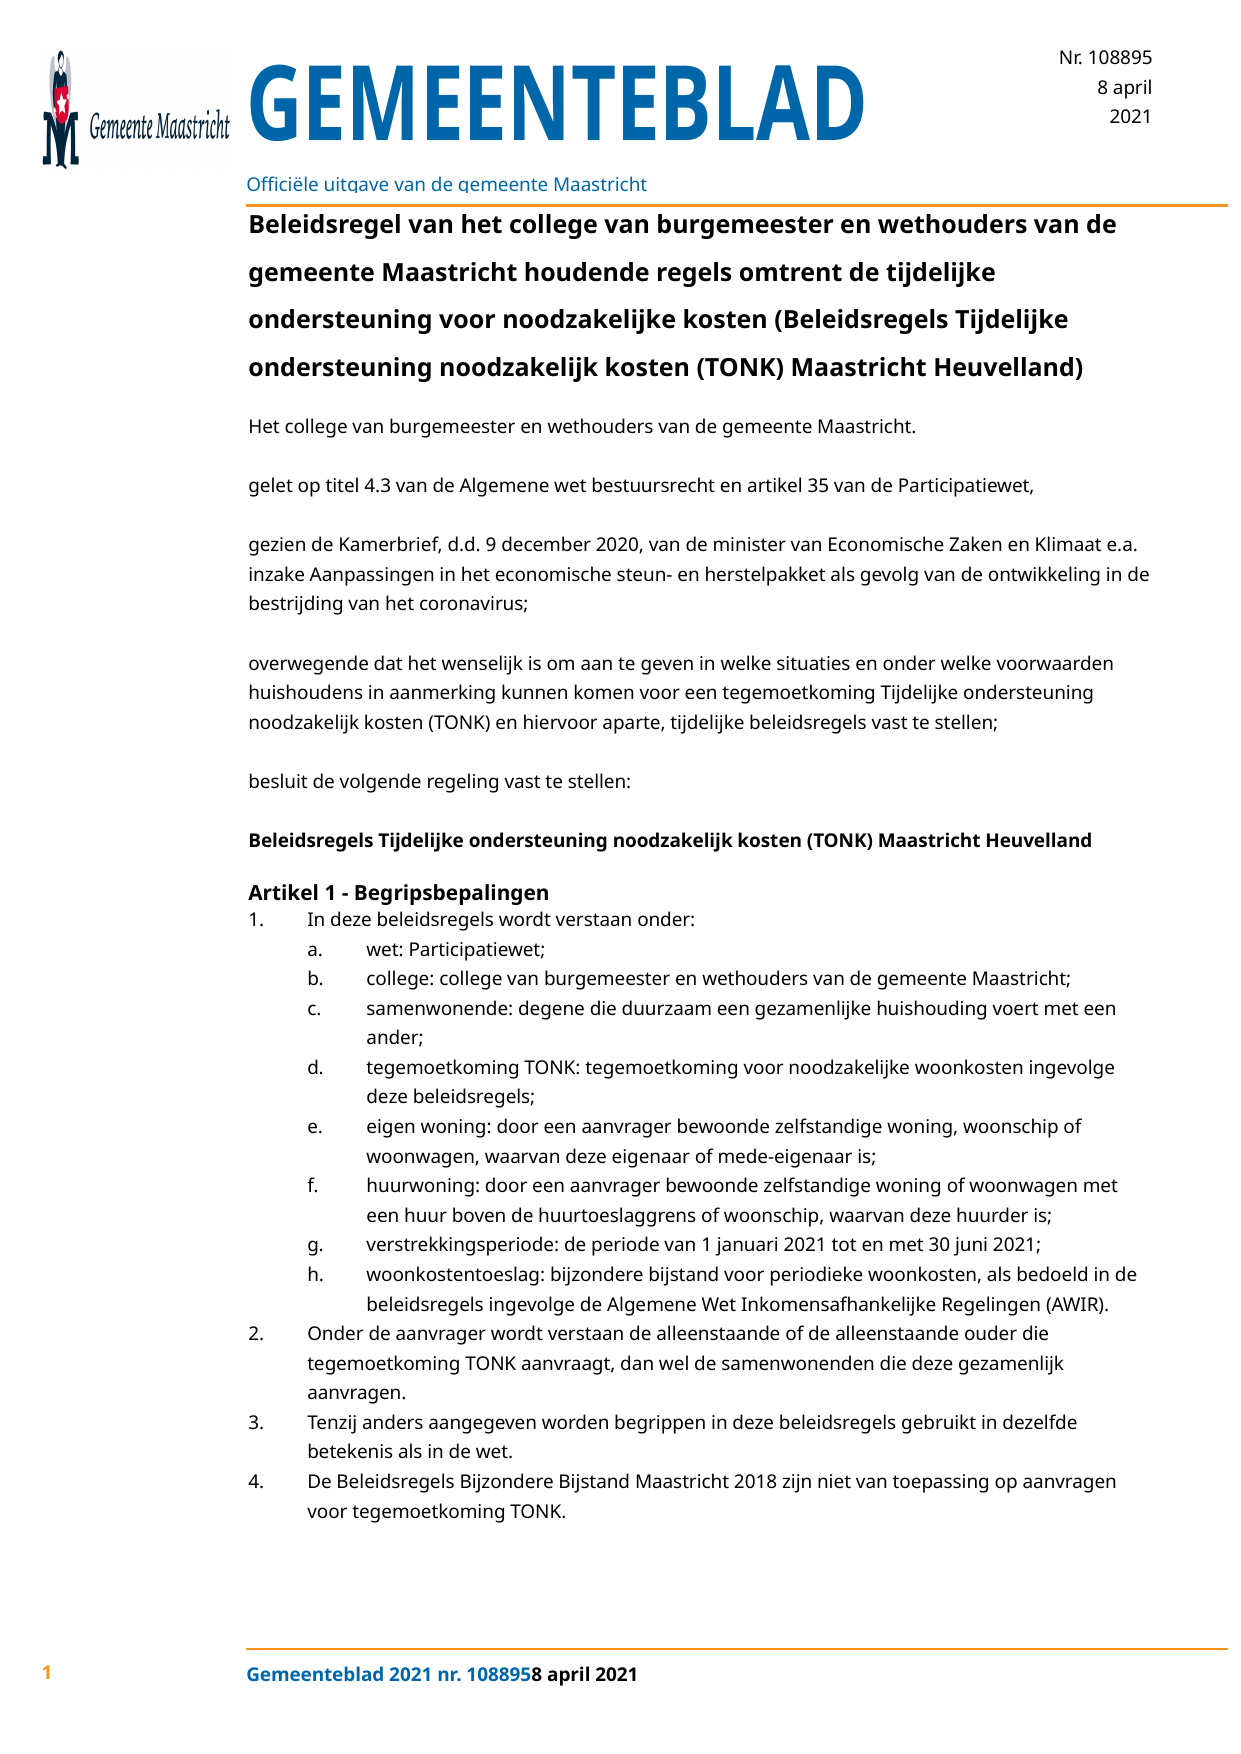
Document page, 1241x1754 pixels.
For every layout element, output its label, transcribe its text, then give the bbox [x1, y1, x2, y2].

list college: college van burgemeester en wethouders van de gemeente Maastricht; [307, 965, 1152, 991]
text overwegende dat het wenselijk is om aan te geven in welke situaties en onder welke voorwaarden huishoudens in aanmerking kunnen komen voor een tegemoetkoming Tijdelijke ondersteuning noodzakelijk kosten (TONK) en hiervoor aparte, tijdelijke beleidsregels vast te stellen; [248, 650, 1152, 735]
picture [41, 47, 231, 172]
list huurwoning: door een aanvrager bewoonde zelfstandige woning of woonwagen met een huur boven de huurtoeslaggrens of woonschip, waarvan deze huurder is; [307, 1172, 1152, 1228]
list tegemoetkoming TONK: tegemoetkoming voor noodzakelijke woonkosten ingevolge deze beleidsregels; [307, 1054, 1152, 1109]
list woonkostentoeslag: bijzondere bijstand voor periodieke woonkosten, als bedoeld in de beleidsregels ingevolge de Algemene Wet Inkomensafhankelijke Regelingen (AWIR). [307, 1261, 1152, 1316]
list Onder de aanvrager wordt verstaan de alleenstaande of de alleenstaande ouder die tegemoetkoming TONK aanvraagt, dan wel de samenwonenden die deze gezamenlijk aanvragen. [248, 1320, 1152, 1405]
text gezien de Kamerbrief, d.d. 9 december 2020, van de minister van Economische Zaken en Klimaat e.a. inzake Aanpassingen in het economische steun- en herstelpakket als gevolg van de ontwikkeling in de bestrijding van het coronavirus; [248, 531, 1152, 616]
list eigen woning: door een aanvrager bewoonde zelfstandige woning, woonschip of woonwagen, waarvan deze eigenaar of mede-eigenaar is; [307, 1113, 1152, 1168]
list wet: Participatiewet; [307, 936, 1152, 961]
list verstrekkingsperiode: de periode van 1 januari 2021 tot en met 30 juni 2021; [307, 1232, 1152, 1257]
text Beleidsregel van het college van burgemeester en wethouders van de gemeente Maastricht houdende regels omtrent de tijdelijke ondersteuning voor noodzakelijke kosten (Beleidsregels Tijdelijke ondersteuning noodzakelijk kosten (TONK) Maastricht Heuvelland) [248, 207, 1152, 384]
text Het college van burgemeester en wethouders van de gemeente Maastricht. [248, 413, 1152, 439]
list Tenzij anders aangegeven worden begrippen in deze beleidsregels gebruikt in dezelfde betekenis als in de wet. [248, 1409, 1152, 1464]
list De Beleidsregels Bijzondere Bijstand Maastricht 2018 zijn niet van toepassing op aanvragen voor tegemoetkoming TONK. [248, 1468, 1152, 1523]
text Artikel 1 - Begripsbepalingen [248, 878, 1152, 906]
list samenwonende: degene die duurzaam een gezamenlijke huishouding voert met een ander; [307, 995, 1152, 1050]
text besluit de volgende regeling vast te stellen: [248, 768, 1152, 794]
text gelet op titel 4.3 van de Algemene wet bestuursrecht en artikel 35 van de Participatiewet, [248, 472, 1152, 498]
list In deze beleidsregels wordt verstaan onder: [248, 906, 1152, 932]
text Beleidsregels Tijdelijke ondersteuning noodzakelijk kosten (TONK) Maastricht Heuvelland [248, 827, 1152, 853]
